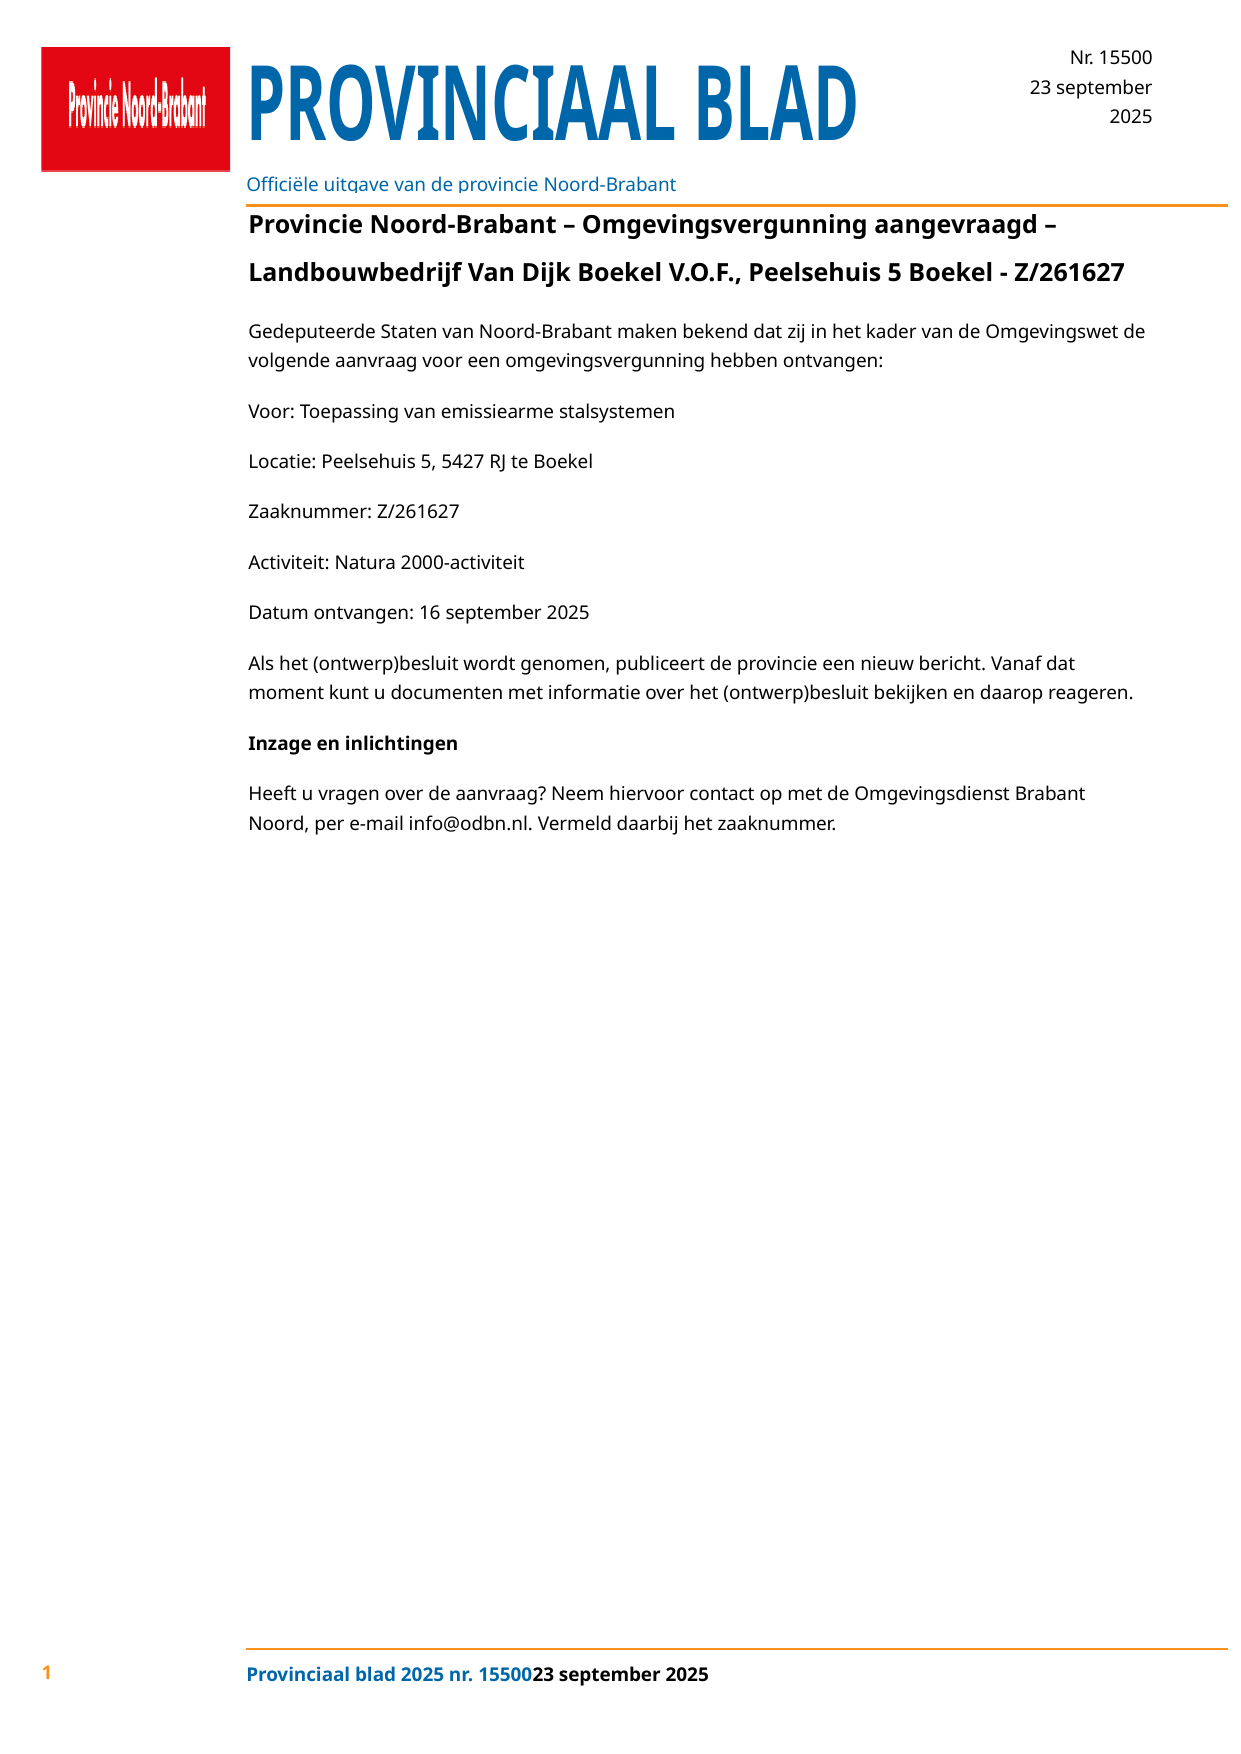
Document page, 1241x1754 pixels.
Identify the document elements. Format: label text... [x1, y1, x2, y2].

text Datum ontvangen: 16 september 2025 [248, 599, 1152, 625]
text Heeft u vragen over de aanvraag? Neem hiervoor contact op met de Omgevingsdienst Brabant Noord, per e-mail info@odbn.nl. Vermeld daarbij het zaaknummer. [248, 780, 1152, 836]
text Zaaknummer: Z/261627 [248, 499, 1152, 524]
text Inzage en inlichtingen [248, 730, 1152, 756]
text Gedeputeerde Staten van Noord-Brabant maken bekend dat zij in het kader van de Omgevingswet de volgende aanvraag voor een omgevingsvergunning hebben ontvangen: [248, 318, 1152, 373]
text Provincie Noord-Brabant – Omgevingsvergunning aangevraagd – Landbouwbedrijf Van Dijk Boekel V.O.F., Peelsehuis 5 Boekel - Z/261627 [248, 207, 1152, 288]
text Activiteit: Natura 2000-activiteit [248, 549, 1152, 575]
picture [41, 47, 231, 172]
text Als het (ontwerp)besluit wordt genomen, publiceert de provincie een nieuw bericht. Vanaf dat moment kunt u documenten met informatie over het (ontwerp)besluit bekijken en daarop reageren. [248, 650, 1152, 705]
text Voor: Toepassing van emissiearme stalsystemen [248, 398, 1152, 424]
text Locatie: Peelsehuis 5, 5427 RJ te Boekel [248, 448, 1152, 474]
